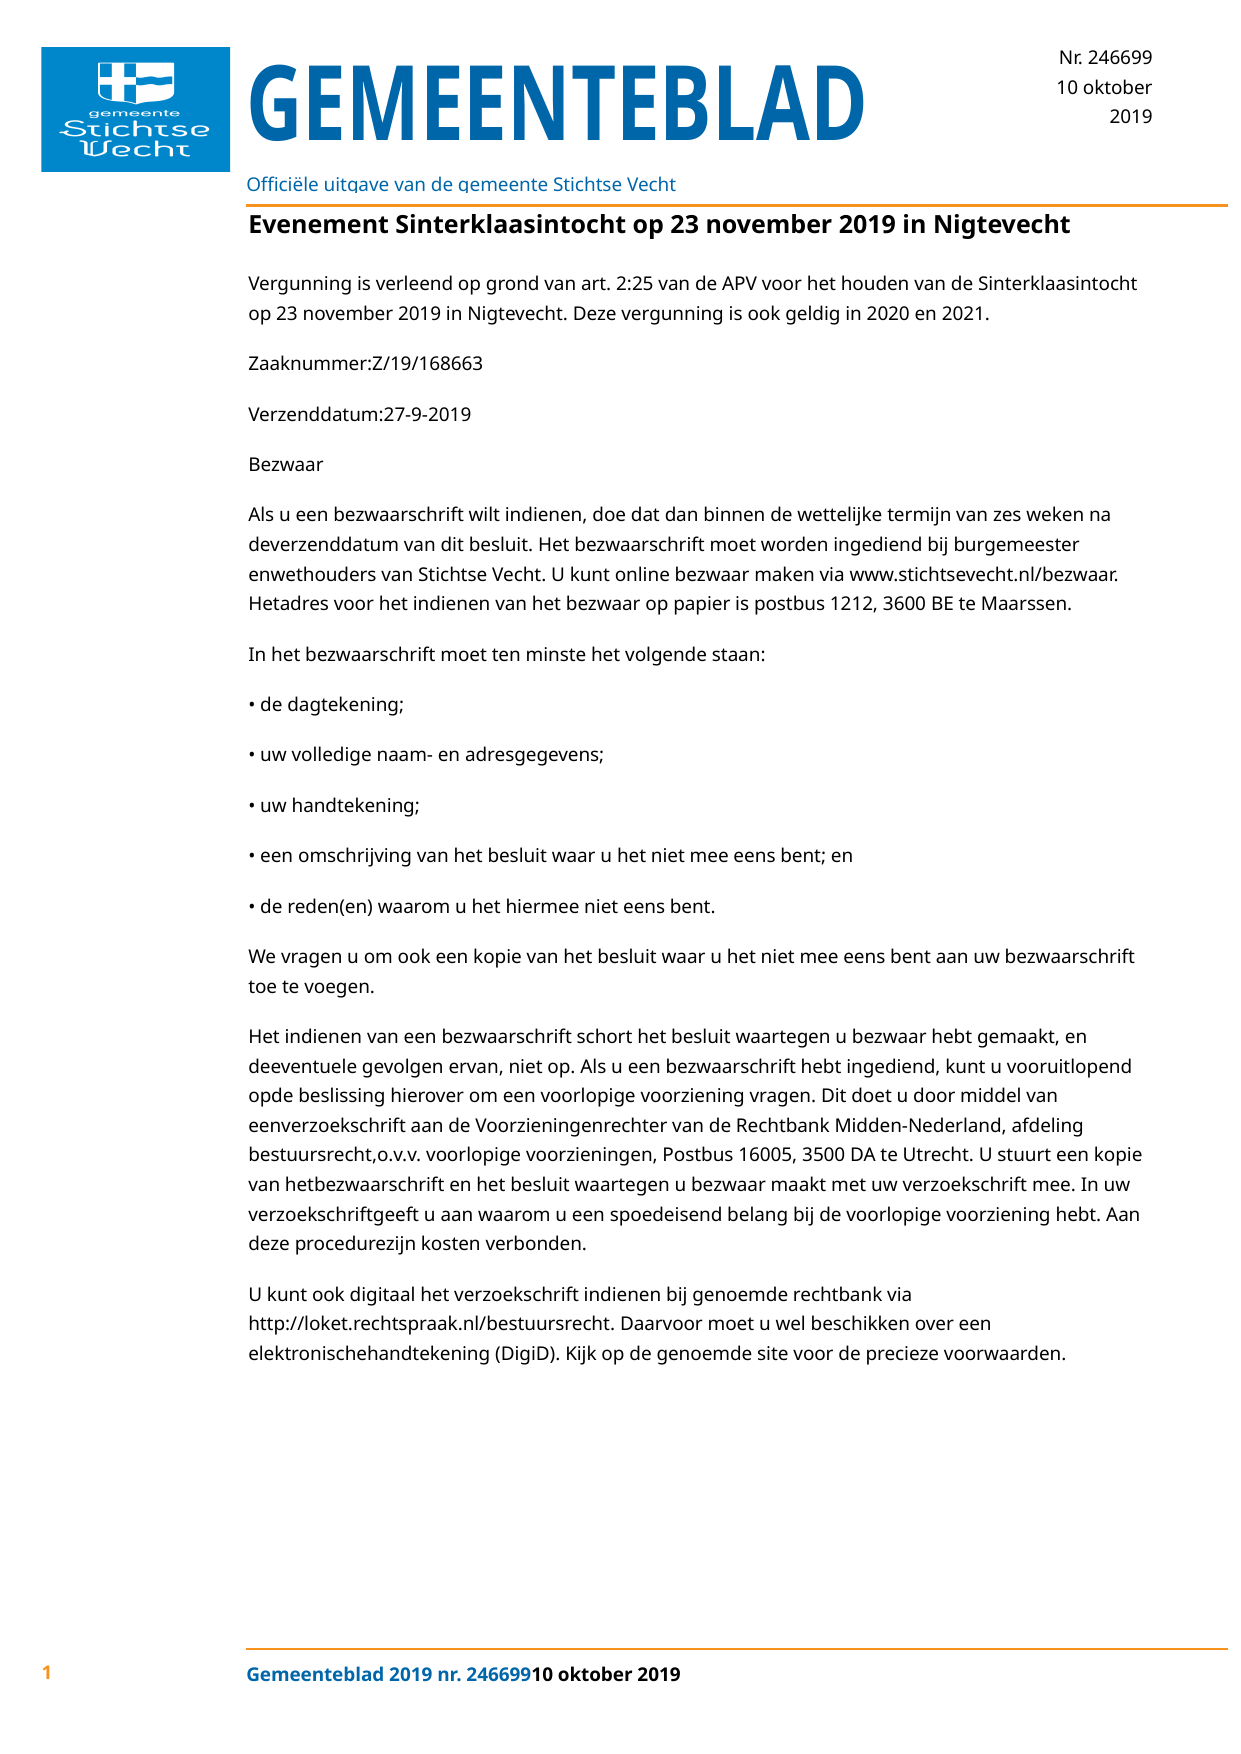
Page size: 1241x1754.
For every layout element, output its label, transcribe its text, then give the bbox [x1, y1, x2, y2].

text • uw volledige naam- en adresgegevens; [248, 742, 1152, 767]
text • een omschrijving van het besluit waar u het niet mee eens bent; en [248, 842, 1152, 868]
text In het bezwaarschrift moet ten minste het volgende staan: [248, 641, 1152, 666]
text • de dagtekening; [248, 691, 1152, 717]
text Evenement Sinterklaasintocht op 23 november 2019 in Nigtevecht [248, 207, 1152, 241]
text Als u een bezwaarschrift wilt indienen, doe dat dan binnen de wettelijke termijn van zes weken na deverzenddatum van dit besluit. Het bezwaarschrift moet worden ingediend bij burgemeester enwethouders van Stichtse Vecht. U kunt online bezwaar maken via www.stichtsevecht.nl/bezwaar. Hetadres voor het indienen van het bezwaar op papier is postbus 1212, 3600 BE te Maarssen. [248, 502, 1152, 616]
text Verzenddatum:27-9-2019 [248, 401, 1152, 426]
picture [137, 63, 174, 103]
text • uw handtekening; [248, 792, 1152, 818]
text • de reden(en) waarom u het hiermee niet eens bent. [248, 893, 1152, 918]
text Vergunning is verleend op grond van art. 2:25 van de APV voor het houden van de Sinterklaasintocht op 23 november 2019 in Nigtevecht. Deze vergunning is ook geldig in 2020 en 2021. [248, 270, 1152, 326]
text We vragen u om ook een kopie van het besluit waar u het niet mee eens bent aan uw bezwaarschrift toe te voegen. [248, 943, 1152, 998]
text U kunt ook digitaal het verzoekschrift indienen bij genoemde rechtbank via http://loket.rechtspraak.nl/bestuursrecht. Daarvoor moet u wel beschikken over een elektronischehandtekening (DigiD). Kijk op de genoemde site voor de precieze voorwaarden. [248, 1281, 1152, 1366]
text Bezwaar [248, 451, 1152, 477]
text Het indienen van een bezwaarschrift schort het besluit waartegen u bezwaar hebt gemaakt, en deeventuele gevolgen ervan, niet op. Als u een bezwaarschrift hebt ingediend, kunt u vooruitlopend opde beslissing hierover om een voorlopige voorziening vragen. Dit doet u door middel van eenverzoekschrift aan de Voorzieningenrechter van de Rechtbank Midden-Nederland, afdeling bestuursrecht,o.v.v. voorlopige voorzieningen, Postbus 16005, 3500 DA te Utrecht. U stuurt een kopie van hetbezwaarschrift en het besluit waartegen u bezwaar maakt met uw verzoekschrift mee. In uw verzoekschriftgeeft u aan waarom u een spoedeisend belang bij de voorlopige voorziening hebt. Aan deze procedurezijn kosten verbonden. [248, 1023, 1152, 1256]
text Zaaknummer:Z/19/168663 [248, 350, 1152, 376]
picture [99, 63, 135, 101]
